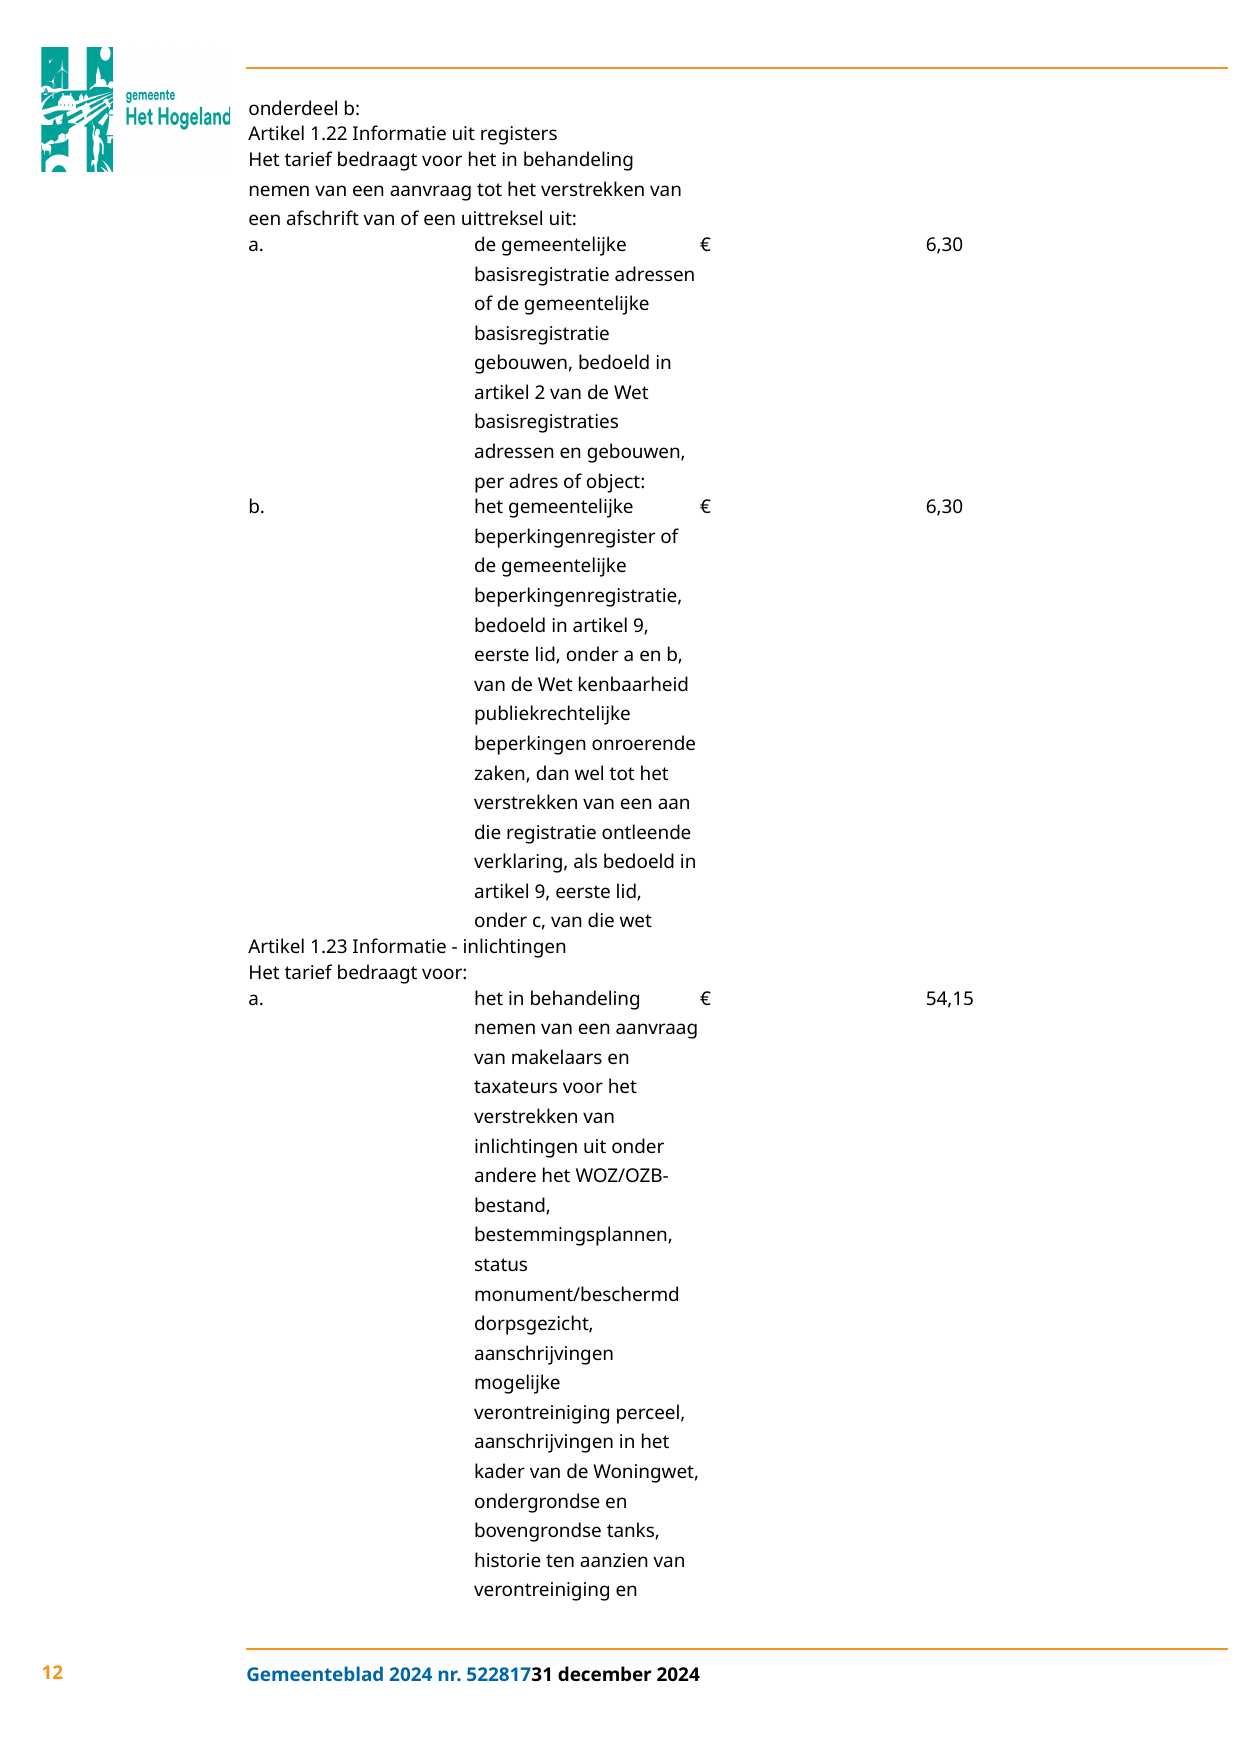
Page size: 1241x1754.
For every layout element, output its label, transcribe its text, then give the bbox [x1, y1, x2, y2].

table_cell de gemeentelijke basisregistratie adressen of de gemeentelijke basisregistratie gebouwen, bedoeld in artikel 2 van de Wet basisregistraties adressen en gebouwen, per adres of object: [474, 231, 700, 493]
table_cell Het tarief bedraagt voor het in behandeling nemen van een aanvraag tot het verstrekken van een afschrift van of een uittreksel uit: [248, 146, 700, 231]
table_cell a. [248, 985, 474, 1602]
table_cell 6,30 [926, 231, 1152, 493]
table_cell [926, 121, 1152, 146]
table_cell b. [248, 494, 474, 933]
table_cell € [700, 231, 926, 493]
table_cell [926, 934, 1152, 959]
table_cell [700, 934, 926, 959]
table_cell onderdeel b: [248, 95, 700, 121]
table_cell het in behandeling nemen van een aanvraag van makelaars en taxateurs voor het verstrekken van inlichtingen uit onder andere het WOZ/OZB-bestand, bestemmingsplannen, status monument/beschermd dorpsgezicht, aanschrijvingen mogelijke verontreiniging perceel, aanschrijvingen in het kader van de Woningwet, ondergrondse en bovengrondse tanks, historie ten aanzien van verontreiniging en [474, 985, 700, 1602]
table_cell € [700, 985, 926, 1602]
table_cell Het tarief bedraagt voor: [248, 959, 700, 985]
table_cell a. [248, 231, 474, 493]
table_cell [926, 959, 1152, 985]
table_cell Artikel 1.23 Informatie - inlichtingen [248, 934, 700, 959]
table_cell 6,30 [926, 494, 1152, 933]
picture [41, 47, 231, 172]
table_cell [700, 959, 926, 985]
table_cell [700, 146, 926, 231]
table_cell 54,15 [926, 985, 1152, 1602]
table_cell [926, 95, 1152, 121]
table_cell het gemeentelijke beperkingenregister of de gemeentelijke beperkingenregistratie, bedoeld in artikel 9, eerste lid, onder a en b, van de Wet kenbaarheid publiekrechtelijke beperkingen onroerende zaken, dan wel tot het verstrekken van een aan die registratie ontleende verklaring, als bedoeld in artikel 9, eerste lid, onder c, van die wet [474, 494, 700, 933]
table_cell [700, 121, 926, 146]
table_cell Artikel 1.22 Informatie uit registers [248, 121, 700, 146]
table_cell [926, 146, 1152, 231]
table_cell [700, 95, 926, 121]
table_cell € [700, 494, 926, 933]
